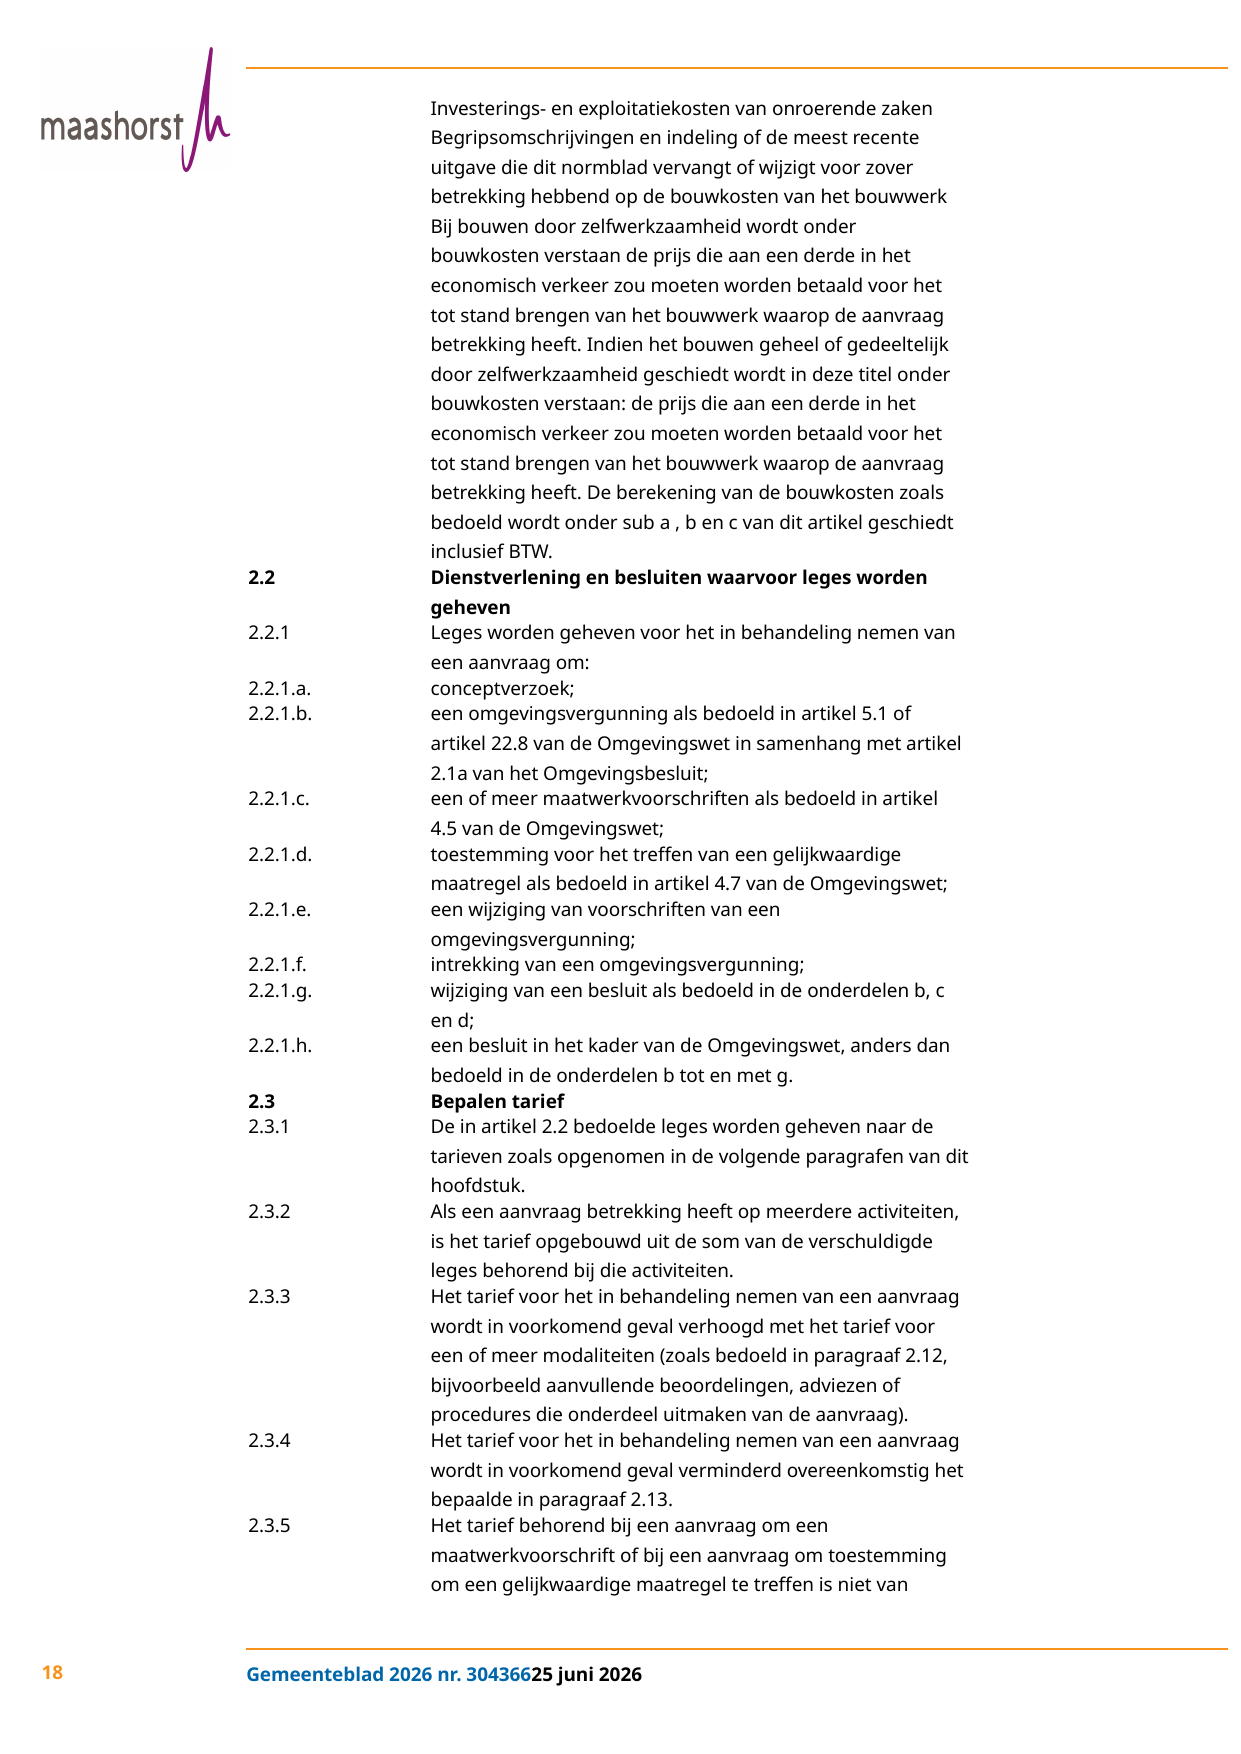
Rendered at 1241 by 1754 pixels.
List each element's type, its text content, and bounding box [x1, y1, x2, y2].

table_cell een wijziging van voorschriften van een omgevingsvergunning; [430, 896, 969, 951]
table_cell Bepalen tarief [430, 1088, 969, 1113]
table_cell Als een aanvraag betrekking heeft op meerdere activiteiten, is het tarief opgebouwd uit de som van de verschuldigde leges behorend bij die activiteiten. [430, 1199, 969, 1283]
table_cell 2.2 [248, 564, 430, 619]
table_cell 2.3.5 [248, 1512, 430, 1597]
table_cell [969, 1283, 1152, 1427]
table_cell Het tarief behorend bij een aanvraag om een maatwerkvoorschrift of bij een aanvraag om toestemming om een gelijkwaardige maatregel te treffen is niet van [430, 1512, 969, 1597]
table_cell [969, 701, 1152, 786]
table_cell 2.2.1.h. [248, 1033, 430, 1088]
table_cell De in artikel 2.2 bedoelde leges worden geheven naar de tarieven zoals opgenomen in de volgende paragrafen van dit hoofdstuk. [430, 1114, 969, 1198]
table_cell [969, 1428, 1152, 1512]
table_cell 2.2.1.c. [248, 786, 430, 841]
table_cell 2.2.1.f. [248, 951, 430, 977]
table_cell [969, 1512, 1152, 1597]
table_cell een omgevingsvergunning als bedoeld in artikel 5.1 of artikel 22.8 van de Omgevingswet in samenhang met artikel 2.1a van het Omgevingsbesluit; [430, 701, 969, 786]
table_cell [969, 951, 1152, 977]
table_cell [969, 675, 1152, 701]
table_cell 2.3.2 [248, 1199, 430, 1283]
table_cell 2.2.1.g. [248, 977, 430, 1032]
picture [41, 47, 231, 172]
table_cell [969, 1088, 1152, 1113]
table_cell [969, 564, 1152, 619]
table_cell [969, 1199, 1152, 1283]
table_cell Het tarief voor het in behandeling nemen van een aanvraag wordt in voorkomend geval verhoogd met het tarief voor een of meer modaliteiten (zoals bedoeld in paragraaf 2.12, bijvoorbeeld aanvullende beoordelingen, adviezen of procedures die onderdeel uitmaken van de aanvraag). [430, 1283, 969, 1427]
table_cell 2.3 [248, 1088, 430, 1113]
table_cell [969, 620, 1152, 675]
table_cell [969, 1114, 1152, 1198]
table_cell een of meer maatwerkvoorschriften als bedoeld in artikel 4.5 van de Omgevingswet; [430, 786, 969, 841]
table_cell [248, 95, 430, 564]
table_cell 2.2.1.a. [248, 675, 430, 701]
table_cell conceptverzoek; [430, 675, 969, 701]
table_cell 2.2.1.e. [248, 896, 430, 951]
table_cell 2.2.1 [248, 620, 430, 675]
table_cell 2.3.1 [248, 1114, 430, 1198]
table_cell Investerings- en exploitatiekosten van onroerende zaken Begripsomschrijvingen en indeling of de meest recente uitgave die dit normblad vervangt of wijzigt voor zover betrekking hebbend op de bouwkosten van het bouwwerk Bij bouwen door zelfwerkzaamheid wordt onder bouwkosten verstaan de prijs die aan een derde in het economisch verkeer zou moeten worden betaald voor het tot stand brengen van het bouwwerk waarop de aanvraag betrekking heeft. Indien het bouwen geheel of gedeeltelijk door zelfwerkzaamheid geschiedt wordt in deze titel onder bouwkosten verstaan: de prijs die aan een derde in het economisch verkeer zou moeten worden betaald voor het tot stand brengen van het bouwwerk waarop de aanvraag betrekking heeft. De berekening van de bouwkosten zoals bedoeld wordt onder sub a , b en c van dit artikel geschiedt inclusief BTW. [430, 95, 969, 564]
table_cell 2.3.4 [248, 1428, 430, 1512]
table_cell Leges worden geheven voor het in behandeling nemen van een aanvraag om: [430, 620, 969, 675]
table_cell intrekking van een omgevingsvergunning; [430, 951, 969, 977]
table_cell [969, 786, 1152, 841]
table_cell toestemming voor het treffen van een gelijkwaardige maatregel als bedoeld in artikel 4.7 van de Omgevingswet; [430, 841, 969, 896]
table_cell wijziging van een besluit als bedoeld in de onderdelen b, c en d; [430, 977, 969, 1032]
table_cell [969, 841, 1152, 896]
table_cell [969, 95, 1152, 564]
table_cell [969, 977, 1152, 1032]
table_cell Het tarief voor het in behandeling nemen van een aanvraag wordt in voorkomend geval verminderd overeenkomstig het bepaalde in paragraaf 2.13. [430, 1428, 969, 1512]
table_cell een besluit in het kader van de Omgevingswet, anders dan bedoeld in de onderdelen b tot en met g. [430, 1033, 969, 1088]
table_cell 2.2.1.d. [248, 841, 430, 896]
table_cell [969, 896, 1152, 951]
table_cell [969, 1033, 1152, 1088]
table_cell 2.2.1.b. [248, 701, 430, 786]
table_cell 2.3.3 [248, 1283, 430, 1427]
table_cell Dienstverlening en besluiten waarvoor leges worden geheven [430, 564, 969, 619]
